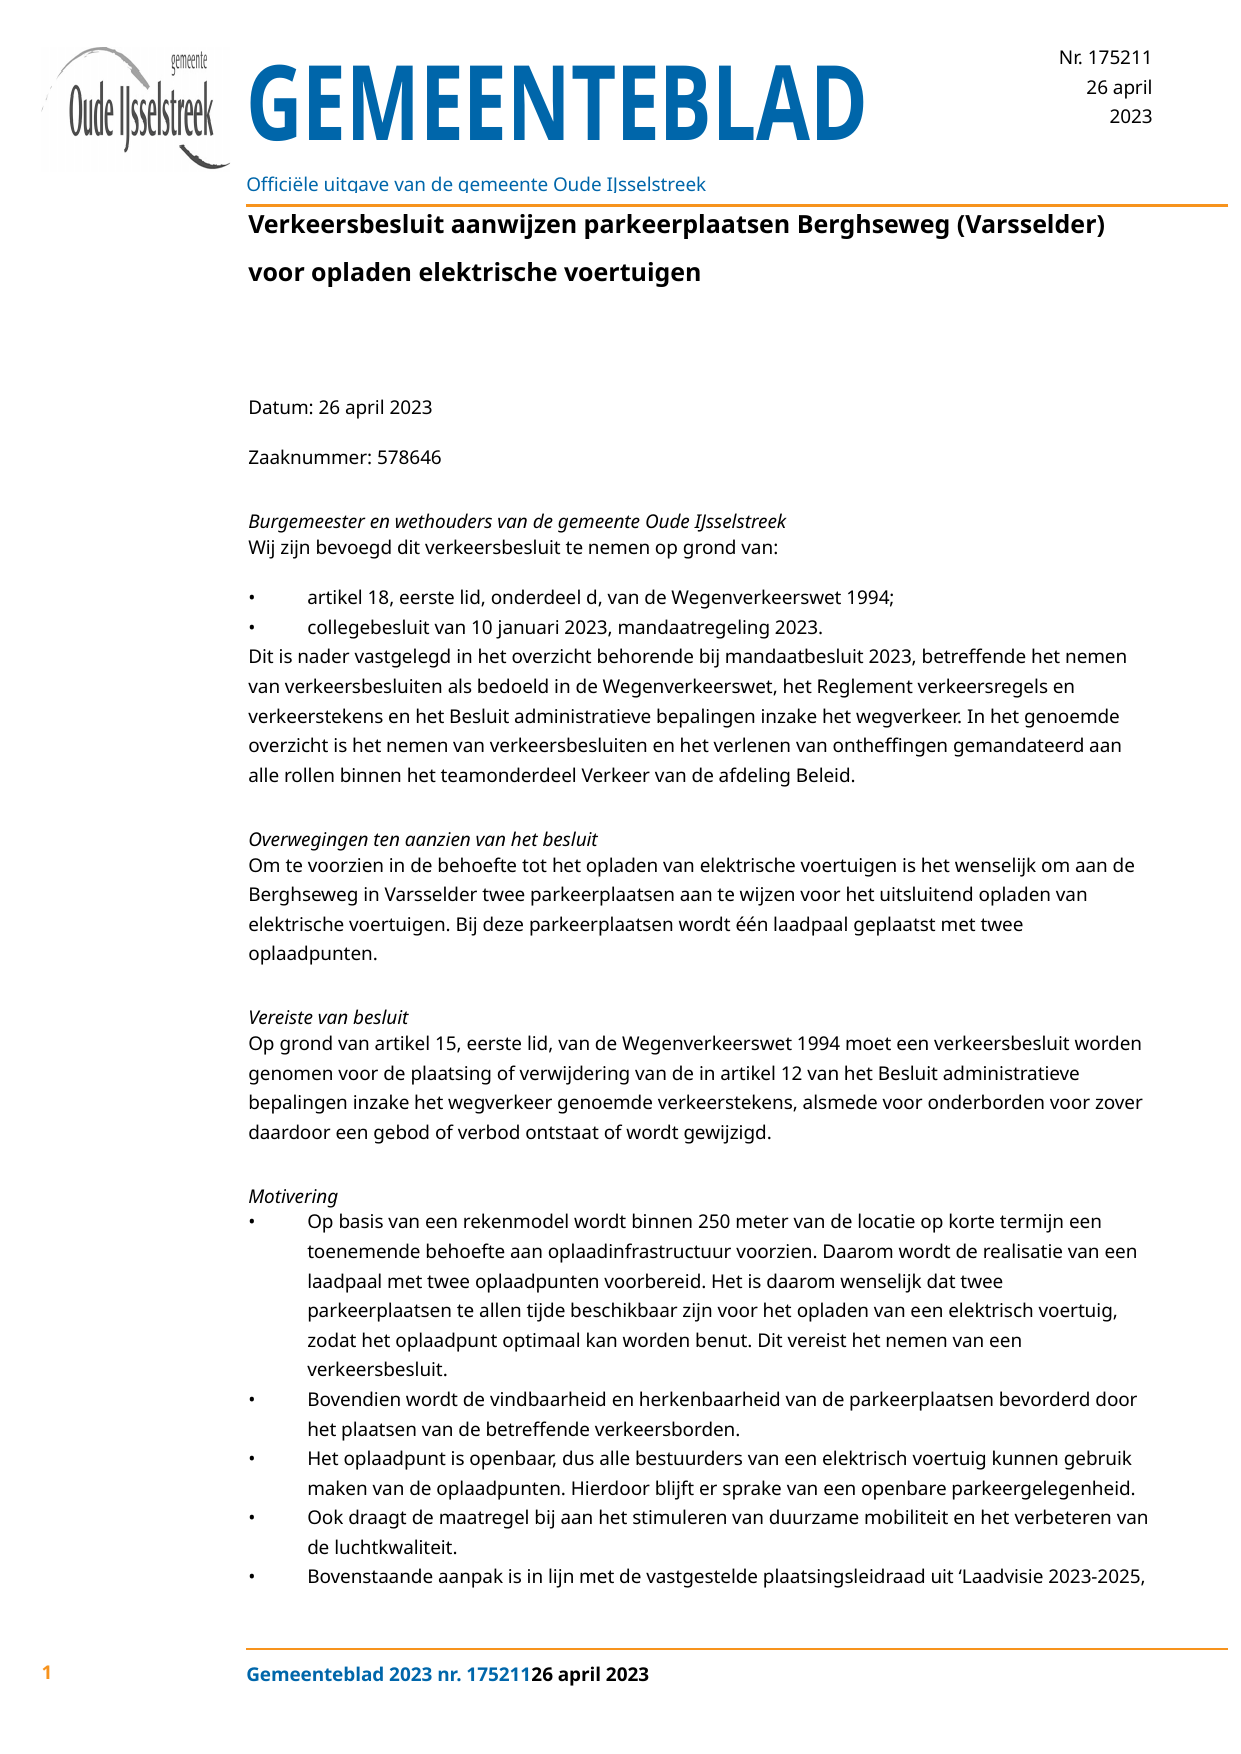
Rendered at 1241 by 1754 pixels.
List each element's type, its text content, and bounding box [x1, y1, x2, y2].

list Bovenstaande aanpak is in lijn met de vastgestelde plaatsingsleidraad uit ‘Laadvisie 2023-2025, [248, 1564, 1152, 1589]
list Het oplaadpunt is openbaar, dus alle bestuurders van een elektrisch voertuig kunnen gebruik maken van de oplaadpunten. Hierdoor blijft er sprake van een openbare parkeergelegenheid. [248, 1445, 1152, 1501]
list Bovendien wordt de vindbaarheid en herkenbaarheid van de parkeerplaatsen bevorderd door het plaatsen van de betreffende verkeersborden. [248, 1386, 1152, 1441]
text Zaaknummer: 578646 [248, 444, 1152, 470]
list collegebesluit van 10 januari 2023, mandaatregeling 2023. [248, 614, 1152, 640]
list Ook draagt de maatregel bij aan het stimuleren van duurzame mobiliteit en het verbeteren van de luchtkwaliteit. [248, 1504, 1152, 1560]
text Dit is nader vastgelegd in het overzicht behorende bij mandaatbesluit 2023, betreffende het nemen van verkeersbesluiten als bedoeld in de Wegenverkeerswet, het Reglement verkeersregels en verkeerstekens en het Besluit administratieve bepalingen inzake het wegverkeer. In het genoemde overzicht is het nemen van verkeersbesluiten en het verlenen van ontheffingen gemandateerd aan alle rollen binnen het teamonderdeel Verkeer van de afdeling Beleid. [248, 644, 1152, 788]
text Verkeersbesluit aanwijzen parkeerplaatsen Berghseweg (Varsselder) voor opladen elektrische voertuigen [248, 207, 1152, 288]
text Om te voorzien in de behoefte tot het opladen van elektrische voertuigen is het wenselijk om aan de Berghseweg in Varsselder twee parkeerplaatsen aan te wijzen voor het uitsluitend opladen van elektrische voertuigen. Bij deze parkeerplaatsen wordt één laadpaal geplaatst met twee oplaadpunten. [248, 852, 1152, 966]
text Vereiste van besluit [248, 1004, 1152, 1030]
list artikel 18, eerste lid, onderdeel d, van de Wegenverkeerswet 1994; [248, 584, 1152, 610]
text Datum: 26 april 2023 [248, 394, 1152, 420]
text Op grond van artikel 15, eerste lid, van de Wegenverkeerswet 1994 moet een verkeersbesluit worden genomen voor de plaatsing of verwijdering van de in artikel 12 van het Besluit administratieve bepalingen inzake het wegverkeer genoemde verkeerstekens, alsmede voor onderborden voor zover daardoor een gebod of verbod ontstaat of wordt gewijzigd. [248, 1030, 1152, 1145]
text Overwegingen ten aanzien van het besluit [248, 826, 1152, 852]
text Motivering [248, 1183, 1152, 1209]
picture [41, 47, 231, 172]
list Op basis van een rekenmodel wordt binnen 250 meter van de locatie op korte termijn een toenemende behoefte aan oplaadinfrastructuur voorzien. Daarom wordt de realisatie van een laadpaal met twee oplaadpunten voorbereid. Het is daarom wenselijk dat twee parkeerplaatsen te allen tijde beschikbaar zijn voor het opladen van een elektrisch voertuig, zodat het oplaadpunt optimaal kan worden benut. Dit vereist het nemen van een verkeersbesluit. [248, 1209, 1152, 1382]
text Wij zijn bevoegd dit verkeersbesluit te nemen op grond van: [248, 534, 1152, 560]
text Burgemeester en wethouders van de gemeente Oude IJsselstreek [248, 508, 1152, 534]
